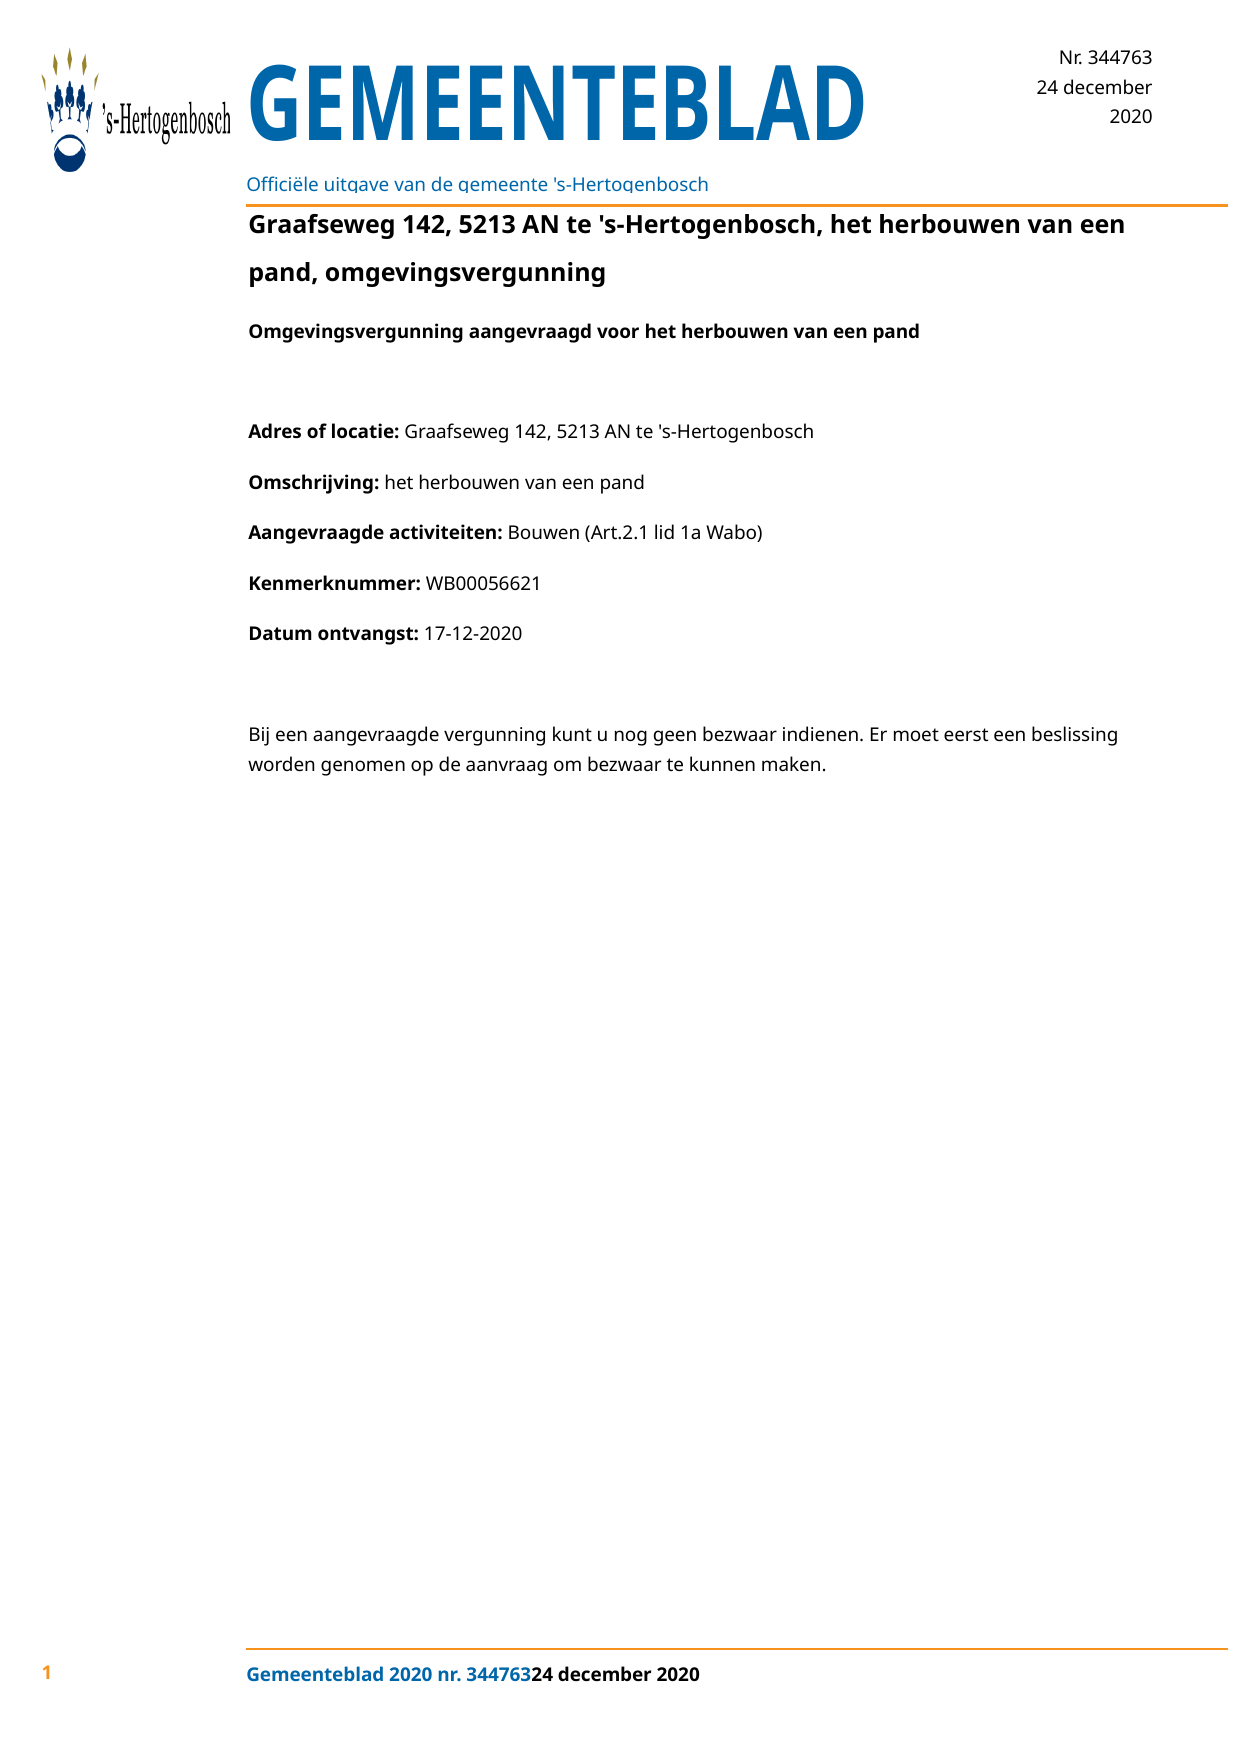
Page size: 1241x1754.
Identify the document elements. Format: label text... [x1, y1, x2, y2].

text Omgevingsvergunning aangevraagd voor het herbouwen van een pand [248, 318, 1152, 344]
text Aangevraagde activiteiten: Bouwen (Art.2.1 lid 1a Wabo) [248, 519, 1152, 545]
text Adres of locatie: Graafseweg 142, 5213 AN te 's-Hertogenbosch [248, 419, 1152, 444]
text Kenmerknummer: WB00056621 [248, 570, 1152, 596]
text Graafseweg 142, 5213 AN te 's-Hertogenbosch, het herbouwen van een pand, omgevingsvergunning [248, 207, 1152, 288]
text Omschrijving: het herbouwen van een pand [248, 469, 1152, 495]
text Datum ontvangst: 17-12-2020 [248, 620, 1152, 646]
picture [41, 47, 231, 172]
text Bij een aangevraagde vergunning kunt u nog geen bezwaar indienen. Er moet eerst een beslissing worden genomen op de aanvraag om bezwaar te kunnen maken. [248, 721, 1152, 777]
